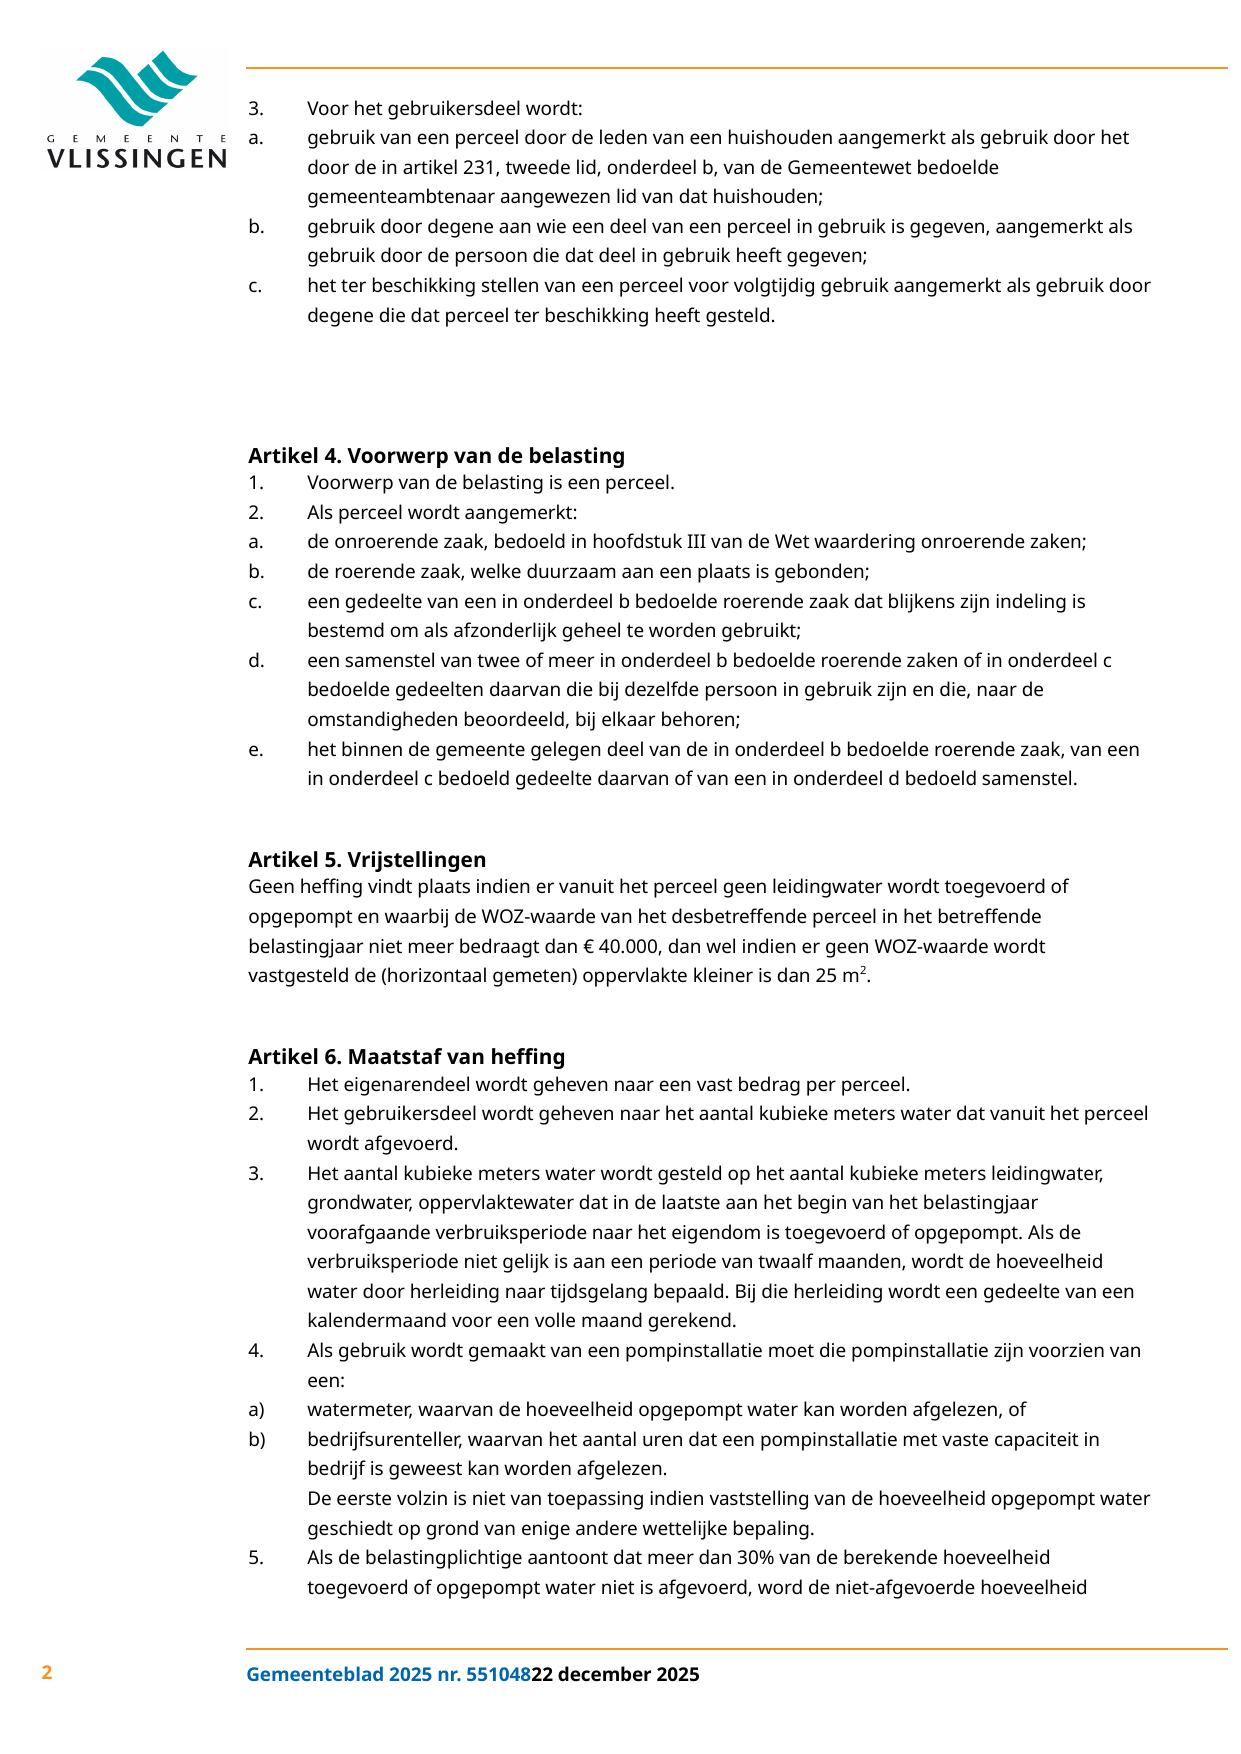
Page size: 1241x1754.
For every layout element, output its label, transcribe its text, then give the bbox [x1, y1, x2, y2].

list Als de belastingplichtige aantoont dat meer dan 30% van de berekende hoeveelheid toegevoerd of opgepompt water niet is afgevoerd, word de niet-afgevoerde hoeveelheid [248, 1544, 1152, 1599]
list Als perceel wordt aangemerkt: [248, 499, 1152, 525]
list Als gebruik wordt gemaakt van een pompinstallatie moet die pompinstallatie zijn voorzien van een: [248, 1337, 1152, 1392]
text Artikel 5. Vrijstellingen [248, 845, 1152, 874]
list Het eigenarendeel wordt geheven naar een vast bedrag per perceel. [248, 1071, 1152, 1097]
list de roerende zaak, welke duurzaam aan een plaats is gebonden; [248, 558, 1152, 584]
list het binnen de gemeente gelegen deel van de in onderdeel b bedoelde roerende zaak, van een in onderdeel c bedoeld gedeelte daarvan of van een in onderdeel d bedoeld samenstel. [248, 736, 1152, 791]
list de onroerende zaak, bedoeld in hoofdstuk III van de Wet waardering onroerende zaken; [248, 529, 1152, 554]
list Voor het gebruikersdeel wordt: [248, 95, 1152, 121]
list een samenstel van twee of meer in onderdeel b bedoelde roerende zaken of in onderdeel c bedoelde gedeelten daarvan die bij dezelfde persoon in gebruik zijn en die, naar de omstandigheden beoordeeld, bij elkaar behoren; [248, 647, 1152, 732]
list gebruik door degene aan wie een deel van een perceel in gebruik is gegeven, aangemerkt als gebruik door de persoon die dat deel in gebruik heeft gegeven; [248, 213, 1152, 268]
list Het gebruikersdeel wordt geheven naar het aantal kubieke meters water dat vanuit het perceel wordt afgevoerd. [248, 1101, 1152, 1156]
text Artikel 6. Maatstaf van heffing [248, 1042, 1152, 1071]
list het ter beschikking stellen van een perceel voor volgtijdig gebruik aangemerkt als gebruik door degene die dat perceel ter beschikking heeft gesteld. [248, 272, 1152, 328]
list Voorwerp van de belasting is een perceel. [248, 469, 1152, 495]
picture [41, 47, 231, 172]
text Geen heffing vindt plaats indien er vanuit het perceel geen leidingwater wordt toegevoerd of opgepompt en waarbij de WOZ-waarde van het desbetreffende perceel in het betreffende belastingjaar niet meer bedraagt dan € 40.000, dan wel indien er geen WOZ-waarde wordt vastgesteld de (horizontaal gemeten) oppervlakte kleiner is dan 25 m2. [248, 874, 1152, 988]
list een gedeelte van een in onderdeel b bedoelde roerende zaak dat blijkens zijn indeling is bestemd om als afzonderlijk geheel te worden gebruikt; [248, 588, 1152, 643]
text Artikel 4. Voorwerp van de belasting [248, 441, 1152, 469]
list watermeter, waarvan de hoeveelheid opgepompt water kan worden afgelezen, of [248, 1396, 1152, 1422]
list bedrijfsurenteller, waarvan het aantal uren dat een pompinstallatie met vaste capaciteit in bedrijf is geweest kan worden afgelezen. [248, 1426, 1152, 1481]
list Het aantal kubieke meters water wordt gesteld op het aantal kubieke meters leidingwater, grondwater, oppervlaktewater dat in de laatste aan het begin van het belastingjaar voorafgaande verbruiksperiode naar het eigendom is toegevoerd of opgepompt. Als de verbruiksperiode niet gelijk is aan een periode van twaalf maanden, wordt de hoeveelheid water door herleiding naar tijdsgelang bepaald. Bij die herleiding wordt een gedeelte van een kalendermaand voor een volle maand gerekend. [248, 1160, 1152, 1333]
list De eerste volzin is niet van toepassing indien vaststelling van de hoeveelheid opgepompt water geschiedt op grond van enige andere wettelijke bepaling. [248, 1485, 1152, 1540]
list gebruik van een perceel door de leden van een huishouden aangemerkt als gebruik door het door de in artikel 231, tweede lid, onderdeel b, van de Gemeentewet bedoelde gemeenteambtenaar aangewezen lid van dat huishouden; [248, 124, 1152, 209]
